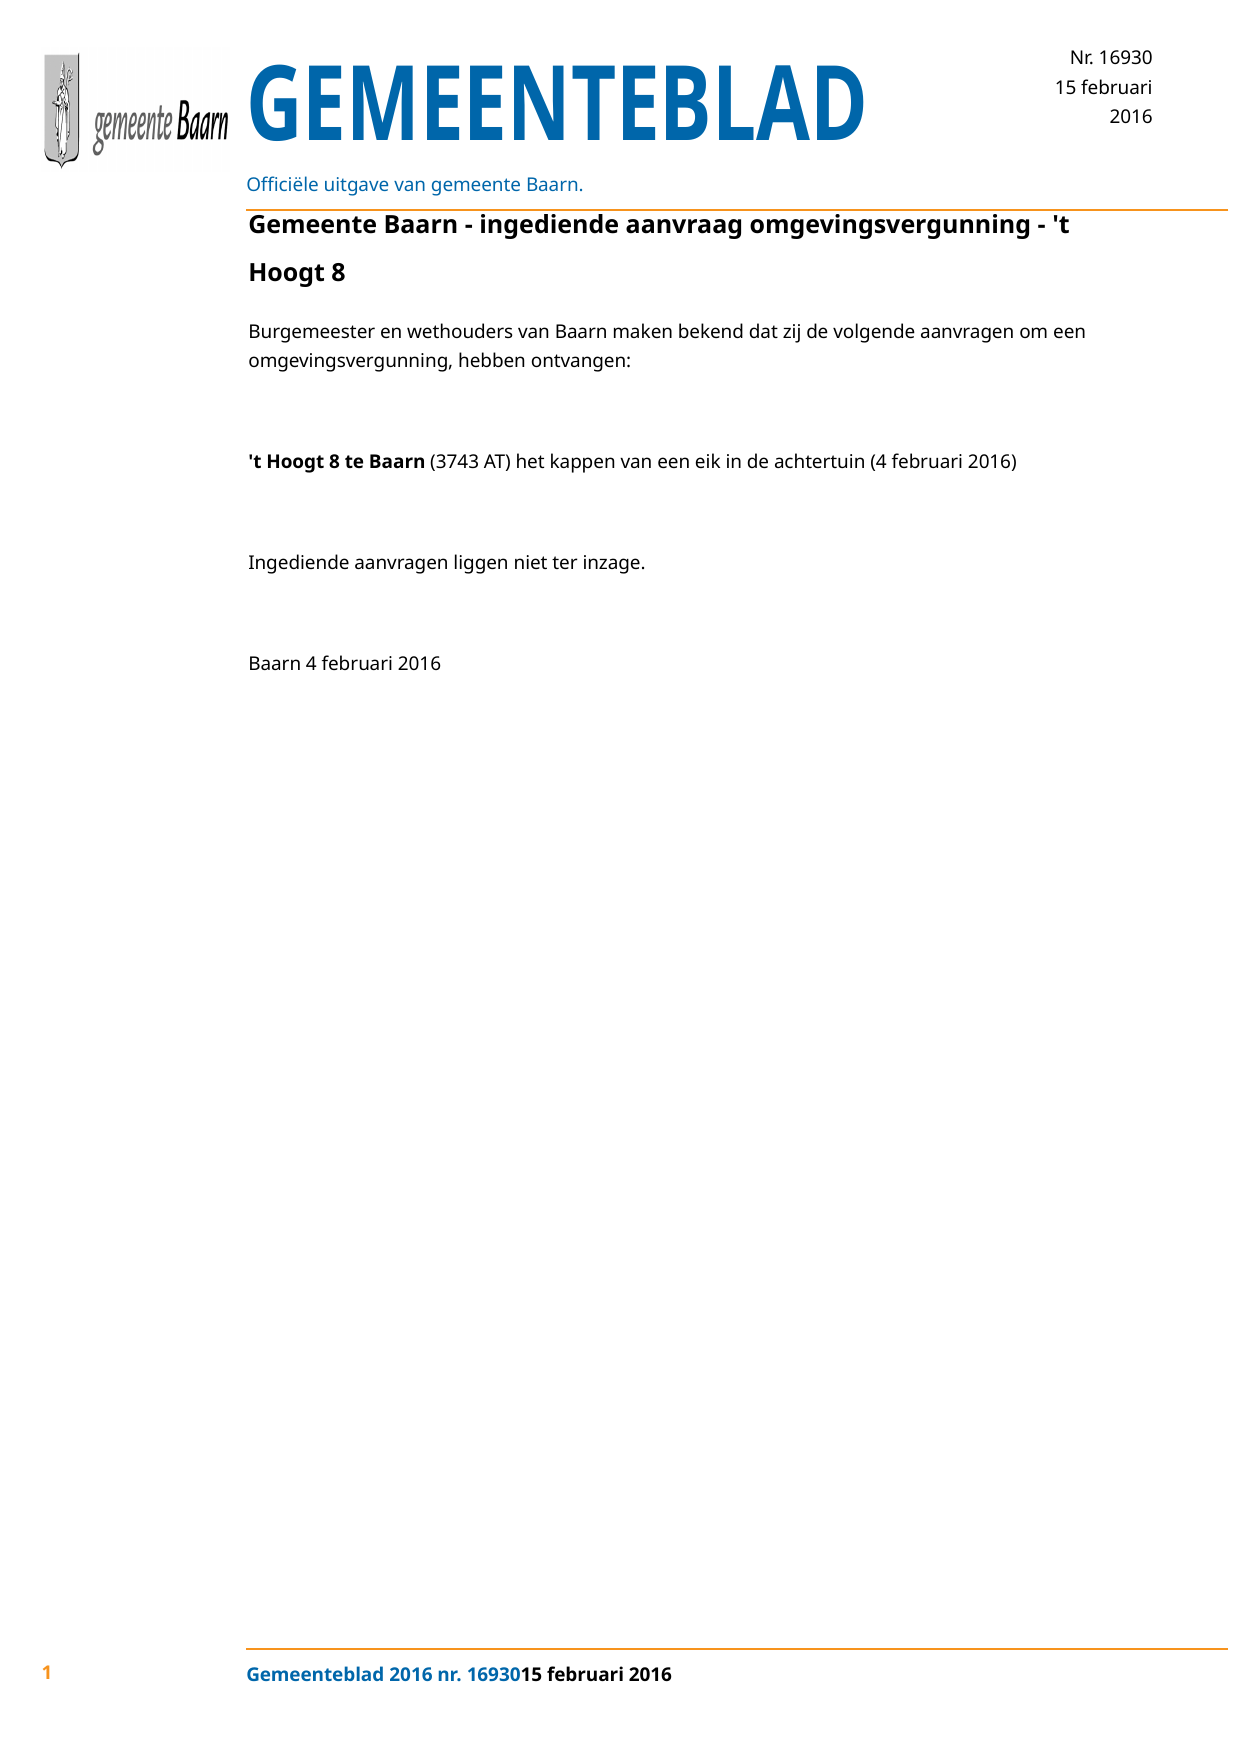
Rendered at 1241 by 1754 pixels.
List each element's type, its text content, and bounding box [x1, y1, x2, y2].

text Ingediende aanvragen liggen niet ter inzage. [248, 549, 1152, 575]
text 't Hoogt 8 te Baarn (3743 AT) het kappen van een eik in de achtertuin (4 februari 2016) [248, 448, 1152, 474]
picture [41, 47, 231, 172]
text Burgemeester en wethouders van Baarn maken bekend dat zij de volgende aanvragen om een omgevingsvergunning, hebben ontvangen: [248, 318, 1152, 373]
text Baarn 4 februari 2016 [248, 650, 1152, 676]
text Gemeente Baarn - ingediende aanvraag omgevingsvergunning - 't Hoogt 8 [248, 211, 1152, 288]
